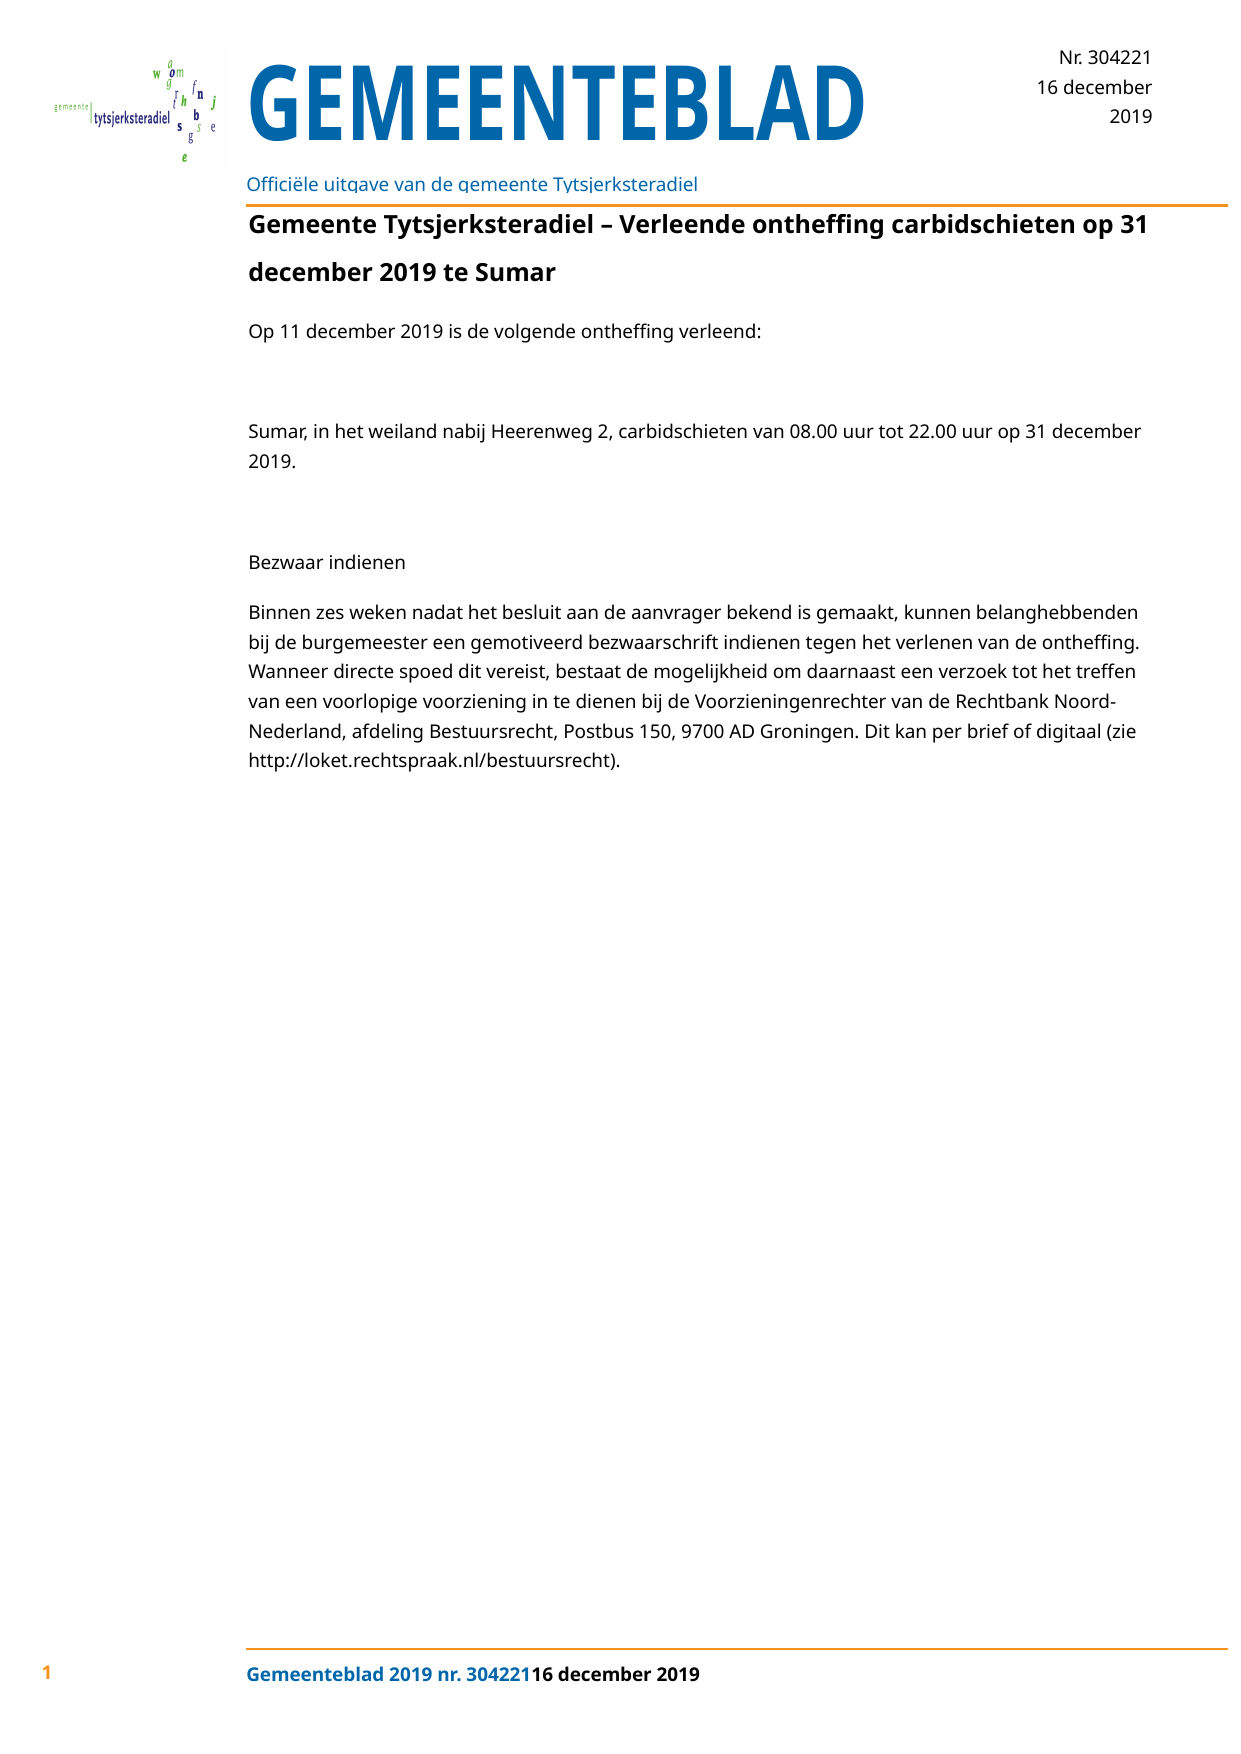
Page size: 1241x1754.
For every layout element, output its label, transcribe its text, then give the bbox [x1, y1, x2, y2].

text Bezwaar indienen [248, 549, 1152, 575]
picture [41, 47, 231, 172]
text Binnen zes weken nadat het besluit aan de aanvrager bekend is gemaakt, kunnen belanghebbenden bij de burgemeester een gemotiveerd bezwaarschrift indienen tegen het verlenen van de ontheffing. Wanneer directe spoed dit vereist, bestaat de mogelijkheid om daarnaast een verzoek tot het treffen van een voorlopige voorziening in te dienen bij de Voorzieningenrechter van de Rechtbank Noord-Nederland, afdeling Bestuursrecht, Postbus 150, 9700 AD Groningen. Dit kan per brief of digitaal (zie http://loket.rechtspraak.nl/bestuursrecht). [248, 599, 1152, 773]
text Sumar, in het weiland nabij Heerenweg 2, carbidschieten van 08.00 uur tot 22.00 uur op 31 december 2019. [248, 419, 1152, 474]
text Op 11 december 2019 is de volgende ontheffing verleend: [248, 318, 1152, 344]
text Gemeente Tytsjerksteradiel – Verleende ontheffing carbidschieten op 31 december 2019 te Sumar [248, 207, 1152, 288]
